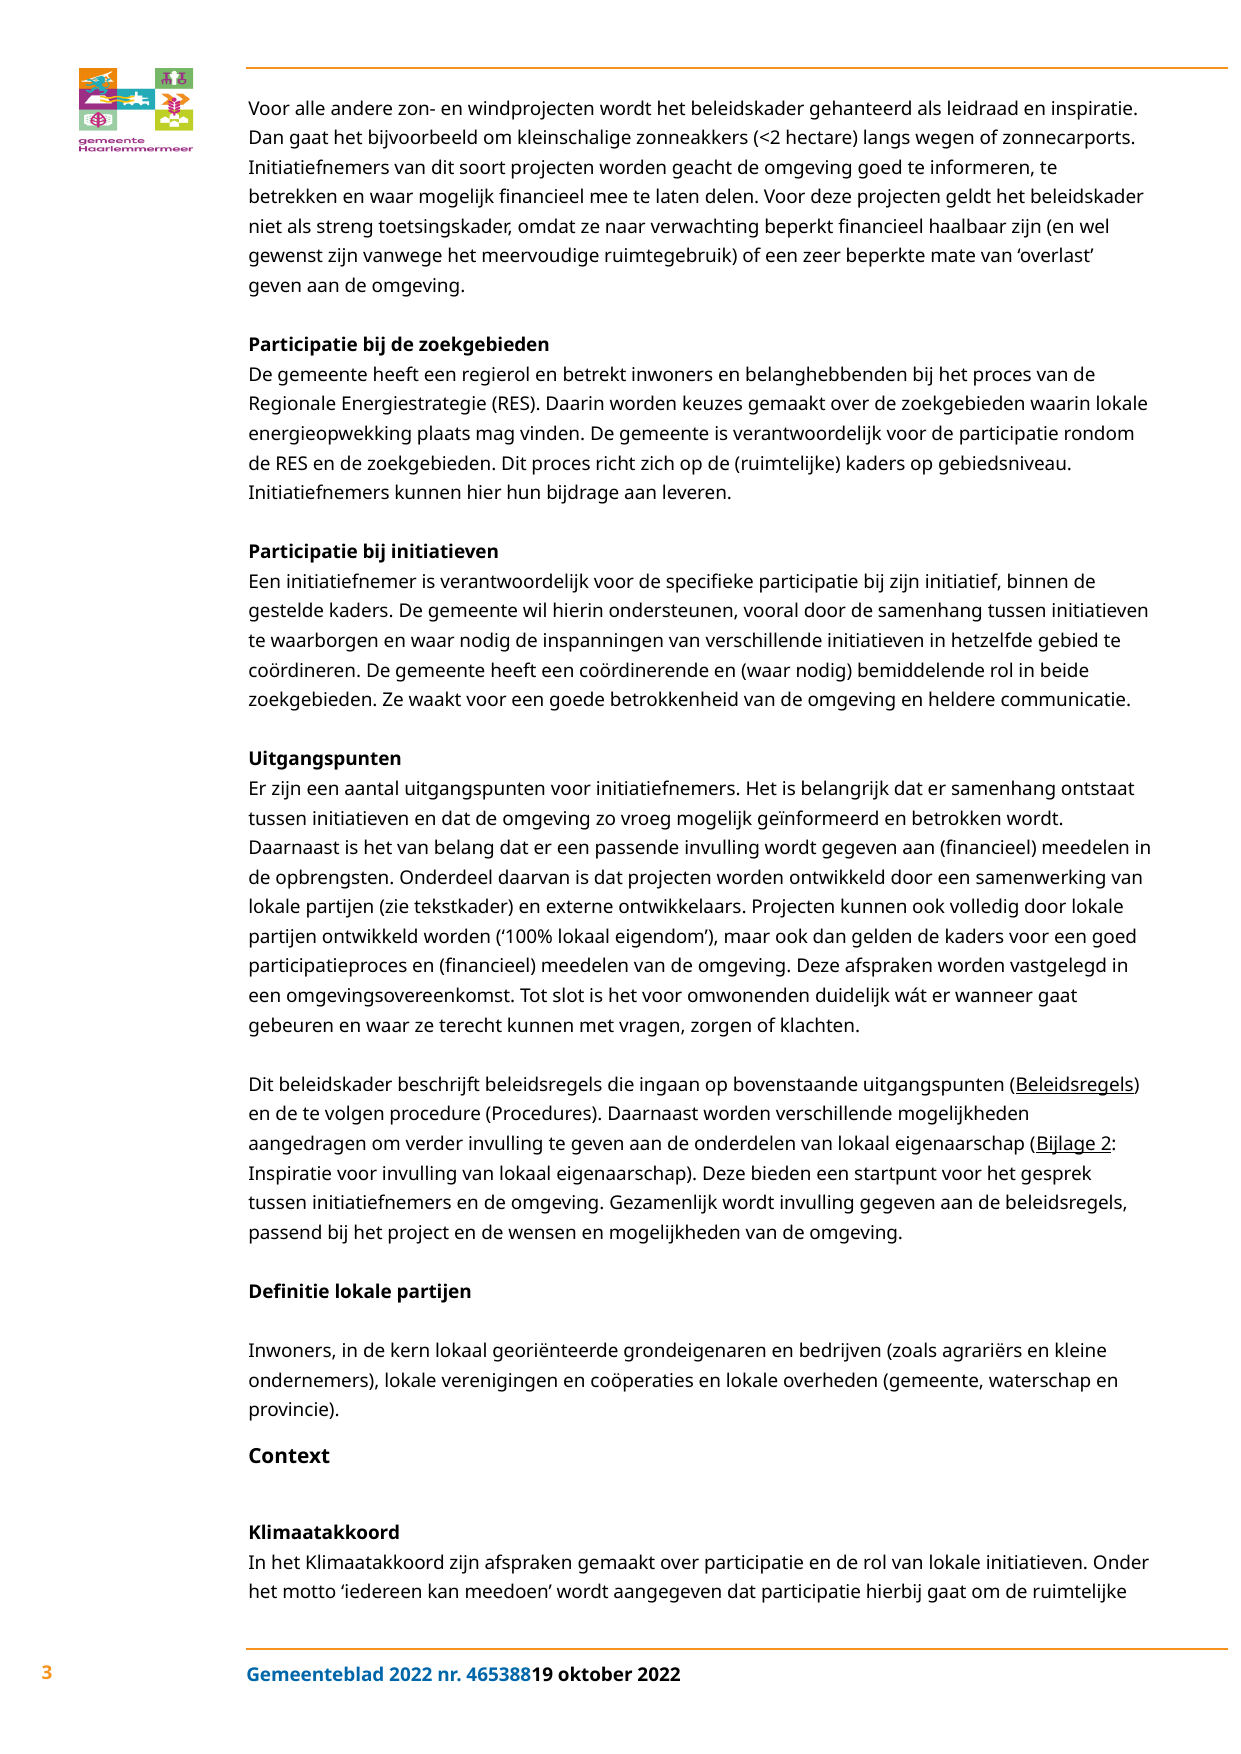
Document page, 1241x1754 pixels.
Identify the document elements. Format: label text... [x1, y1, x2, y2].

table_header Definitie lokale partijen Inwoners, in de kern lokaal georiënteerde grondeigenaren en bedrijven (zoals agrariërs en kleine ondernemers), lokale verenigingen en coöperaties en lokale overheden (gemeente, waterschap en provincie). [248, 1278, 1152, 1422]
text Een initiatiefnemer is verantwoordelijk voor de specifieke participatie bij zijn initiatief, binnen de gestelde kaders. De gemeente wil hierin ondersteunen, vooral door de samenhang tussen initiatieven te waarborgen en waar nodig de inspanningen van verschillende initiatieven in hetzelfde gebied te coördineren. De gemeente heeft een coördinerende en (waar nodig) bemiddelende rol in beide zoekgebieden. Ze waakt voor een goede betrokkenheid van de omgeving en heldere communicatie. [248, 568, 1152, 712]
picture [41, 47, 231, 172]
text Dit beleidskader beschrijft beleidsregels die ingaan op bovenstaande uitgangspunten (Beleidsregels) en de te volgen procedure (Procedures). Daarnaast worden verschillende mogelijkheden aangedragen om verder invulling te geven aan de onderdelen van lokaal eigenaarschap (Bijlage 2: Inspiratie voor invulling van lokaal eigenaarschap). Deze bieden een startpunt voor het gesprek tussen initiatiefnemers en de omgeving. Gezamenlijk wordt invulling gegeven aan de beleidsregels, passend bij het project en de wensen en mogelijkheden van de omgeving. [248, 1071, 1152, 1245]
text Er zijn een aantal uitgangspunten voor initiatiefnemers. Het is belangrijk dat er samenhang ontstaat tussen initiatieven en dat de omgeving zo vroeg mogelijk geïnformeerd en betrokken wordt. Daarnaast is het van belang dat er een passende invulling wordt gegeven aan (financieel) meedelen in de opbrengsten. Onderdeel daarvan is dat projecten worden ontwikkeld door een samenwerking van lokale partijen (zie tekstkader) en externe ontwikkelaars. Projecten kunnen ook volledig door lokale partijen ontwikkeld worden (‘100% lokaal eigendom’), maar ook dan gelden de kaders voor een goed participatieproces en (financieel) meedelen van de omgeving. Deze afspraken worden vastgelegd in een omgevingsovereenkomst. Tot slot is het voor omwonenden duidelijk wát er wanneer gaat gebeuren en waar ze terecht kunnen met vragen, zorgen of klachten. [248, 775, 1152, 1038]
text Participatie bij initiatieven [248, 538, 1152, 564]
text In het Klimaatakkoord zijn afspraken gemaakt over participatie en de rol van lokale initiatieven. Onder het motto ‘iedereen kan meedoen’ wordt aangegeven dat participatie hierbij gaat om de ruimtelijke [248, 1549, 1152, 1604]
text Voor alle andere zon- en windprojecten wordt het beleidskader gehanteerd als leidraad en inspiratie. Dan gaat het bijvoorbeeld om kleinschalige zonneakkers (<2 hectare) langs wegen of zonnecarports. Initiatiefnemers van dit soort projecten worden geacht de omgeving goed te informeren, te betrekken en waar mogelijk financieel mee te laten delen. Voor deze projecten geldt het beleidskader niet als streng toetsingskader, omdat ze naar verwachting beperkt financieel haalbaar zijn (en wel gewenst zijn vanwege het meervoudige ruimtegebruik) of een zeer beperkte mate van ‘overlast’ geven aan de omgeving. [248, 95, 1152, 298]
text Uitgangspunten [248, 746, 1152, 771]
text Participatie bij de zoekgebieden [248, 331, 1152, 357]
text De gemeente heeft een regierol en betrekt inwoners en belanghebbenden bij het proces van de Regionale Energiestrategie (RES). Daarin worden keuzes gemaakt over de zoekgebieden waarin lokale energieopwekking plaats mag vinden. De gemeente is verantwoordelijk voor de participatie rondom de RES en de zoekgebieden. Dit proces richt zich op de (ruimtelijke) kaders op gebiedsniveau. Initiatiefnemers kunnen hier hun bijdrage aan leveren. [248, 361, 1152, 505]
text Context [248, 1442, 1152, 1470]
text Klimaatakkoord [248, 1519, 1152, 1545]
